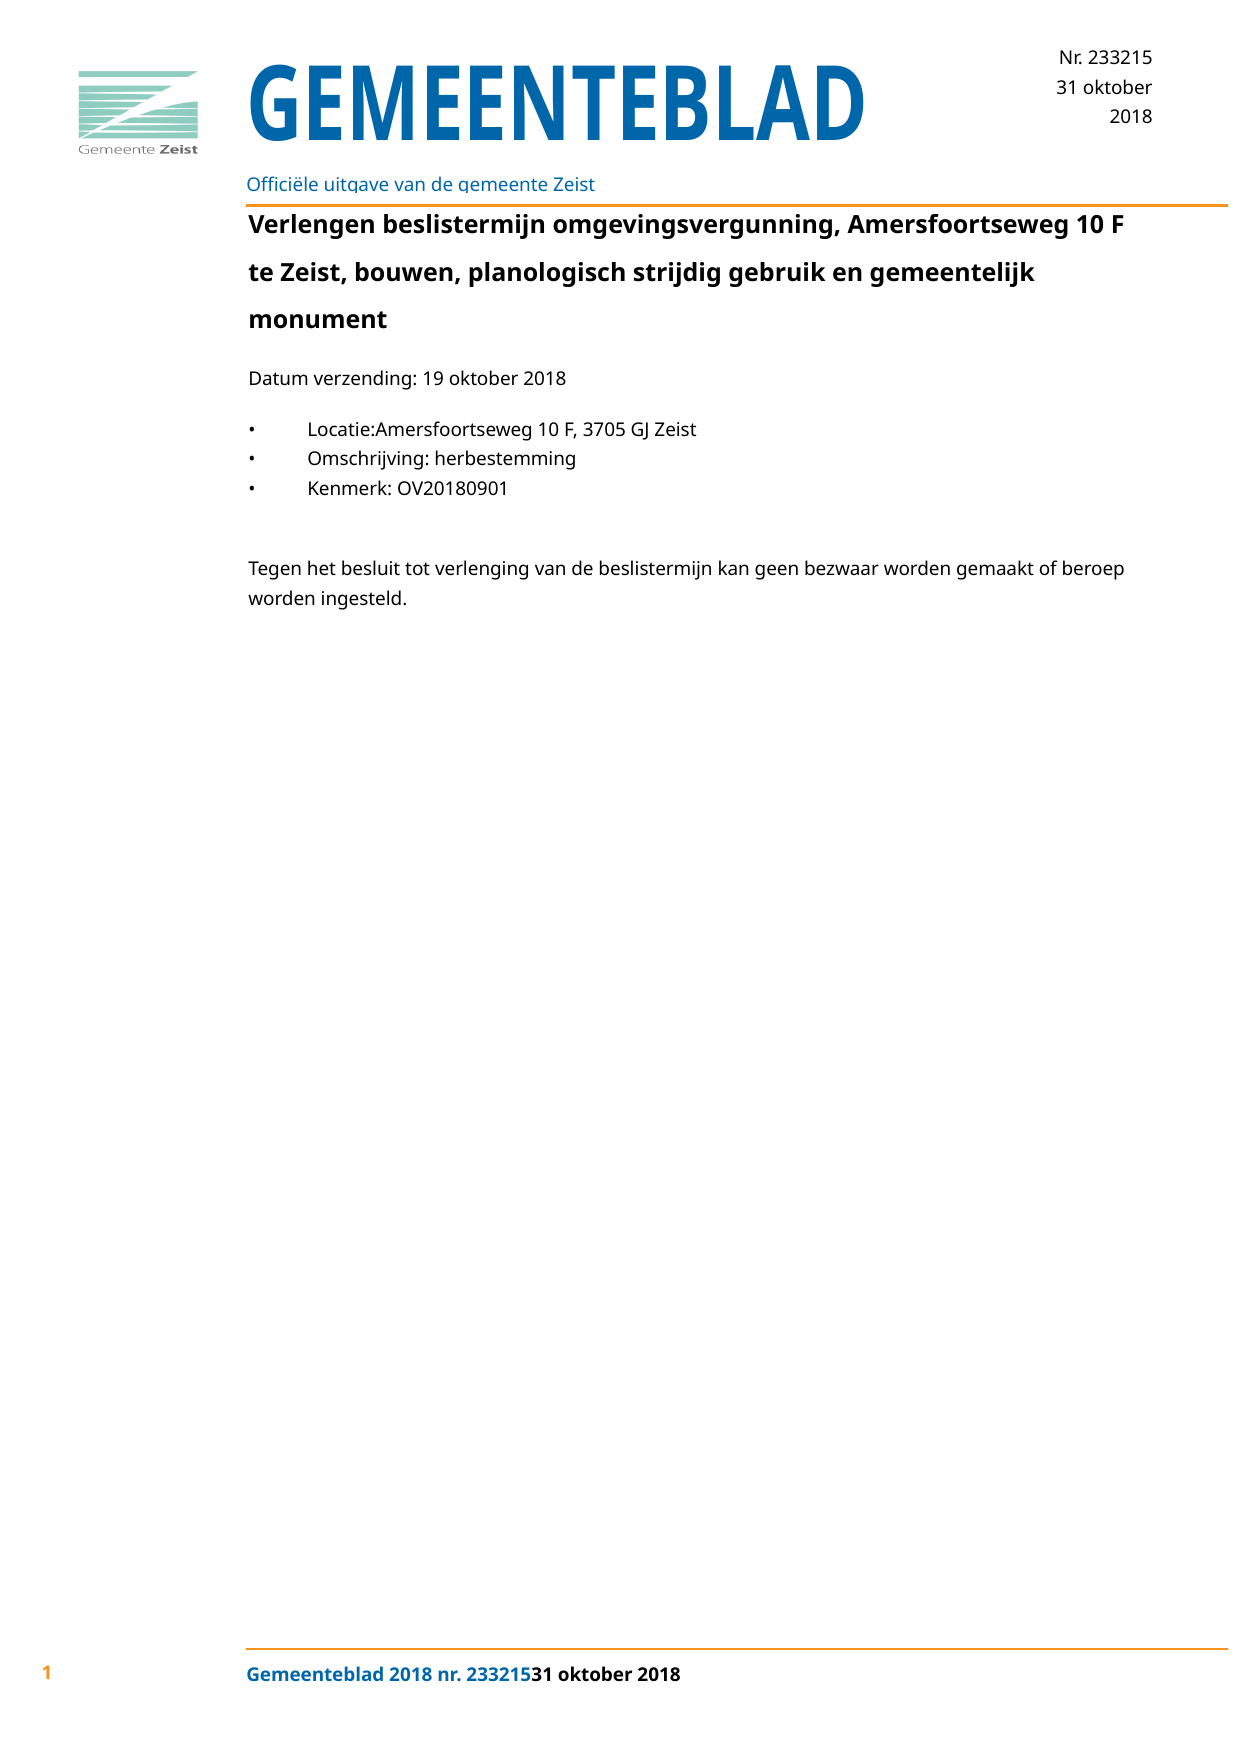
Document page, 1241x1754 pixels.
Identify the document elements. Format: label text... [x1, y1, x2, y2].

text Verlengen beslistermijn omgevingsvergunning, Amersfoortseweg 10 F te Zeist, bouwen, planologisch strijdig gebruik en gemeentelijk monument [248, 207, 1152, 336]
list Omschrijving: herbestemming [248, 446, 1152, 471]
text Tegen het besluit tot verlenging van de beslistermijn kan geen bezwaar worden gemaakt of beroep worden ingesteld. [248, 555, 1152, 610]
picture [41, 47, 231, 172]
list Locatie:Amersfoortseweg 10 F, 3705 GJ Zeist [248, 416, 1152, 442]
list Kenmerk: OV20180901 [248, 475, 1152, 501]
text Datum verzending: 19 oktober 2018 [248, 366, 1152, 391]
